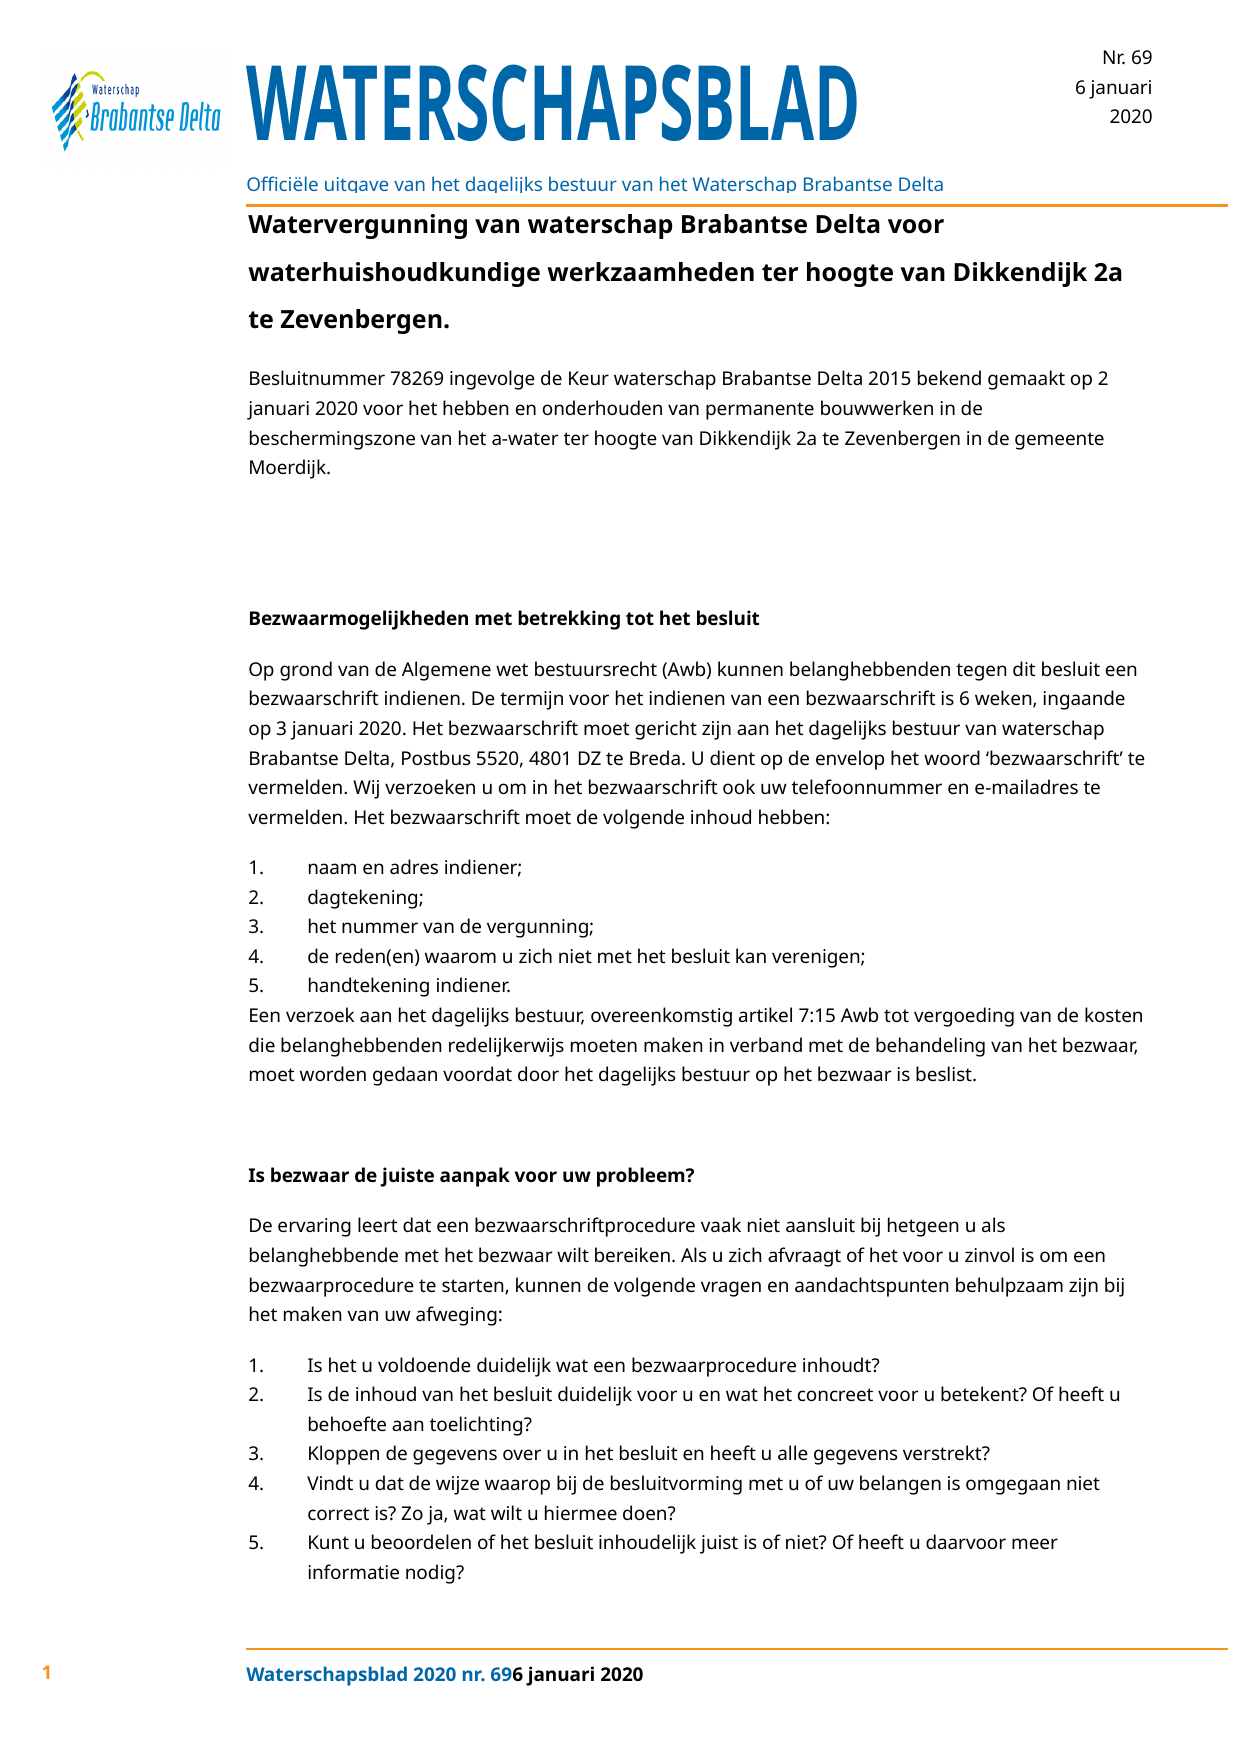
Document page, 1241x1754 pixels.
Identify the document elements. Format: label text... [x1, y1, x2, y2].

text Bezwaarmogelijkheden met betrekking tot het besluit [248, 606, 1152, 631]
list naam en adres indiener; [248, 854, 1152, 880]
picture [41, 47, 231, 172]
list Vindt u dat de wijze waarop bij de besluitvorming met u of uw belangen is omgegaan niet correct is? Zo ja, wat wilt u hiermee doen? [248, 1470, 1152, 1525]
text Een verzoek aan het dagelijks bestuur, overeenkomstig artikel 7:15 Awb tot vergoeding van de kosten die belanghebbenden redelijkerwijs moeten maken in verband met de behandeling van het bezwaar, moet worden gedaan voordat door het dagelijks bestuur op het bezwaar is beslist. [248, 1002, 1152, 1087]
text Watervergunning van waterschap Brabantse Delta voor waterhuishoudkundige werkzaamheden ter hoogte van Dikkendijk 2a te Zevenbergen. [248, 207, 1152, 336]
list het nummer van de vergunning; [248, 913, 1152, 939]
text Is bezwaar de juiste aanpak voor uw probleem? [248, 1162, 1152, 1188]
text Op grond van de Algemene wet bestuursrecht (Awb) kunnen belanghebbenden tegen dit besluit een bezwaarschrift indienen. De termijn voor het indienen van een bezwaarschrift is 6 weken, ingaande op 3 januari 2020. Het bezwaarschrift moet gericht zijn aan het dagelijks bestuur van waterschap Brabantse Delta, Postbus 5520, 4801 DZ te Breda. U dient op de envelop het woord ‘bezwaarschrift’ te vermelden. Wij verzoeken u om in het bezwaarschrift ook uw telefoonnummer en e‑mailadres te vermelden. Het bezwaarschrift moet de volgende inhoud hebben: [248, 656, 1152, 829]
text De ervaring leert dat een bezwaarschriftprocedure vaak niet aansluit bij hetgeen u als belanghebbende met het bezwaar wilt bereiken. Als u zich afvraagt of het voor u zinvol is om een bezwaarprocedure te starten, kunnen de volgende vragen en aandachtspunten behulpzaam zijn bij het maken van uw afweging: [248, 1213, 1152, 1327]
list Is het u voldoende duidelijk wat een bezwaarprocedure inhoudt? [248, 1352, 1152, 1377]
list handtekening indiener. [248, 973, 1152, 998]
text Besluitnummer 78269 ingevolge de Keur waterschap Brabantse Delta 2015 bekend gemaakt op 2 januari 2020 voor het hebben en onderhouden van permanente bouwwerken in de beschermingszone van het a-water ter hoogte van Dikkendijk 2a te Zevenbergen in de gemeente Moerdijk. [248, 366, 1152, 480]
list Is de inhoud van het besluit duidelijk voor u en wat het concreet voor u betekent? Of heeft u behoefte aan toelichting? [248, 1381, 1152, 1437]
list dagtekening; [248, 884, 1152, 909]
list Kunt u beoordelen of het besluit inhoudelijk juist is of niet? Of heeft u daarvoor meer informatie nodig? [248, 1529, 1152, 1584]
list Kloppen de gegevens over u in het besluit en heeft u alle gegevens verstrekt? [248, 1441, 1152, 1466]
list de reden(en) waarom u zich niet met het besluit kan verenigen; [248, 943, 1152, 969]
